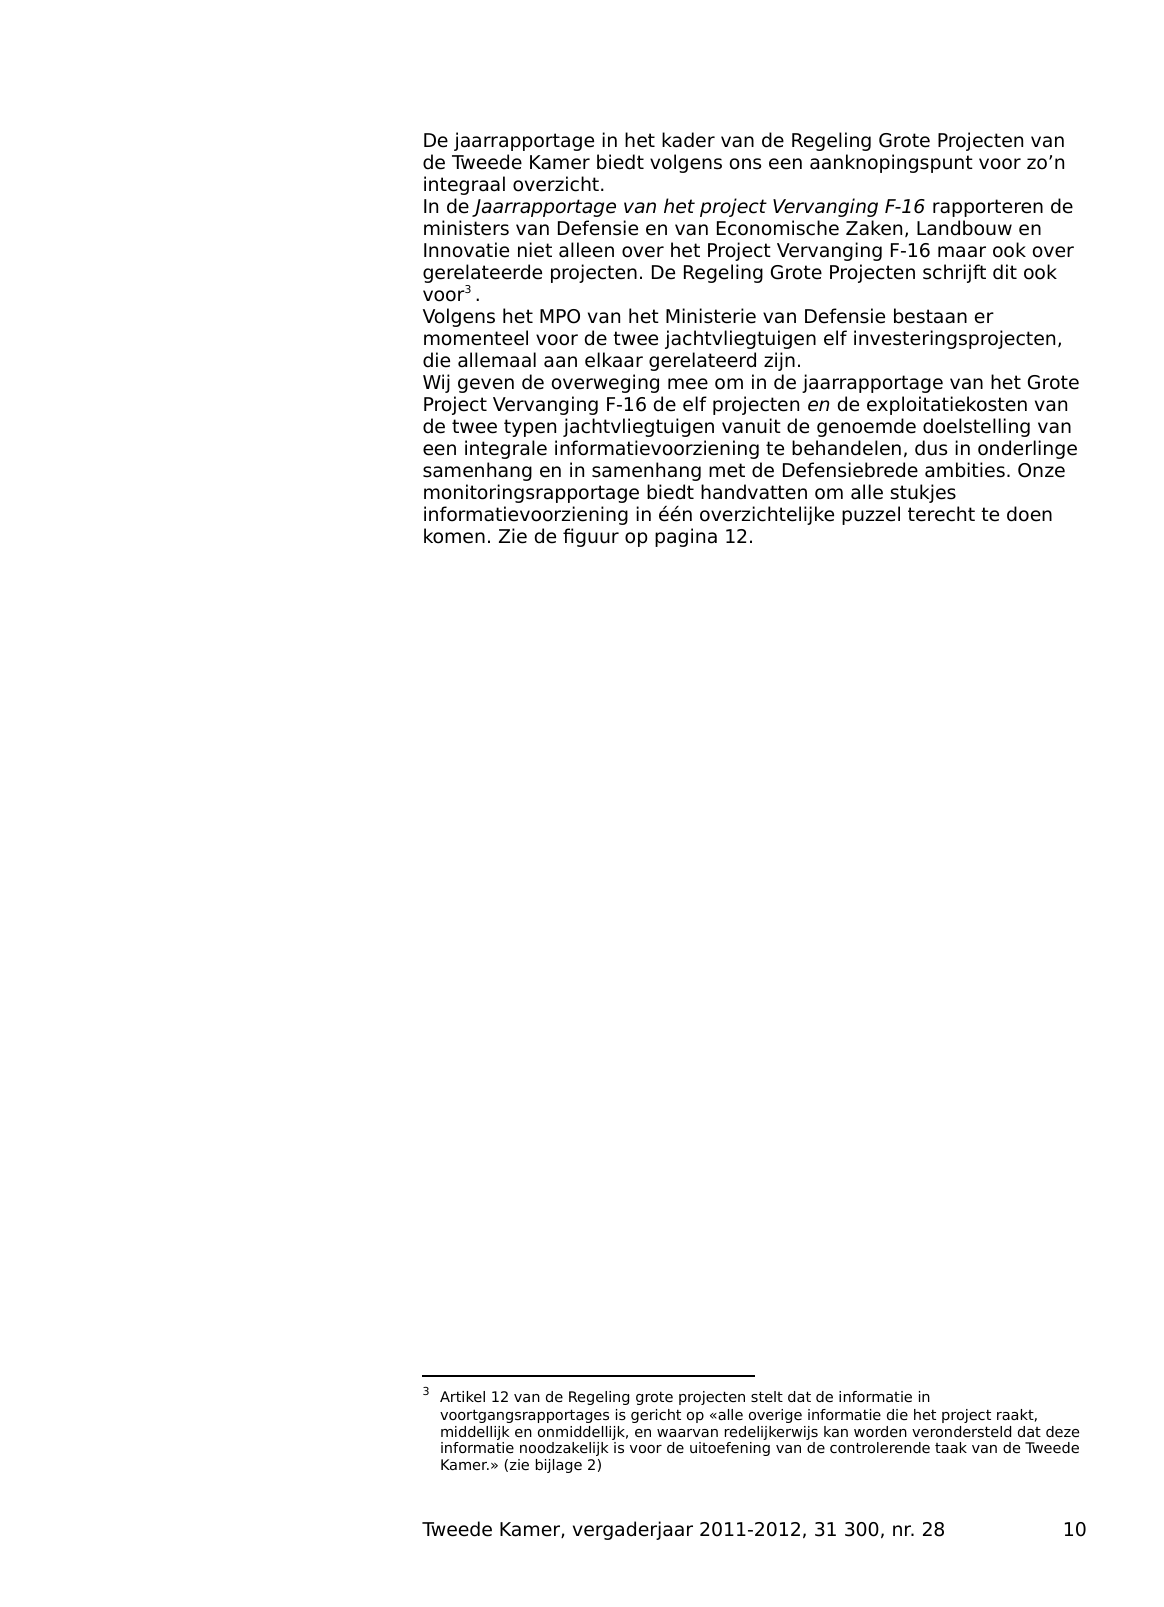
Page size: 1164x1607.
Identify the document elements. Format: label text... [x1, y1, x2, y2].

text Volgens het MPO van het Ministerie van Defensie bestaan er momenteel voor de twee jachtvliegtuigen elf investeringsprojecten, die allemaal aan elkaar gerelateerd zijn. [422, 306, 1087, 372]
text Artikel 12 van de Regeling grote projecten stelt dat de informatie in voortgangsrapportages is gericht op «alle overige informatie die het project raakt, middellijk en onmiddellijk, en waarvan redelijkerwijs kan worden verondersteld dat deze informatie noodzakelijk is voor de uitoefening van de controlerende taak van de Tweede Kamer.» (zie bijlage 2) [422, 1385, 1087, 1474]
text De jaarrapportage in het kader van de Regeling Grote Projecten van de Tweede Kamer biedt volgens ons een aanknopingspunt voor zo’n integraal overzicht. [422, 130, 1087, 196]
text In de Jaarrapportage van het project Vervanging F-16 rapporteren de ministers van Defensie en van Economische Zaken, Landbouw en Innovatie niet alleen over het Project Vervanging F-16 maar ook over gerelateerde projecten. De Regeling Grote Projecten schrijft dit ook voor. [422, 196, 1087, 306]
text Wij geven de overweging mee om in de jaarrapportage van het Grote Project Vervanging F-16 de elf projecten en de exploitatiekosten van de twee typen jachtvliegtuigen vanuit de genoemde doelstelling van een integrale informatievoorziening te behandelen, dus in onderlinge samenhang en in samenhang met de Defensiebrede ambities. Onze monitoringsrapportage biedt handvatten om alle stukjes informatievoorziening in één overzichtelijke puzzel terecht te doen komen. Zie de figuur op pagina 12. [422, 372, 1087, 547]
